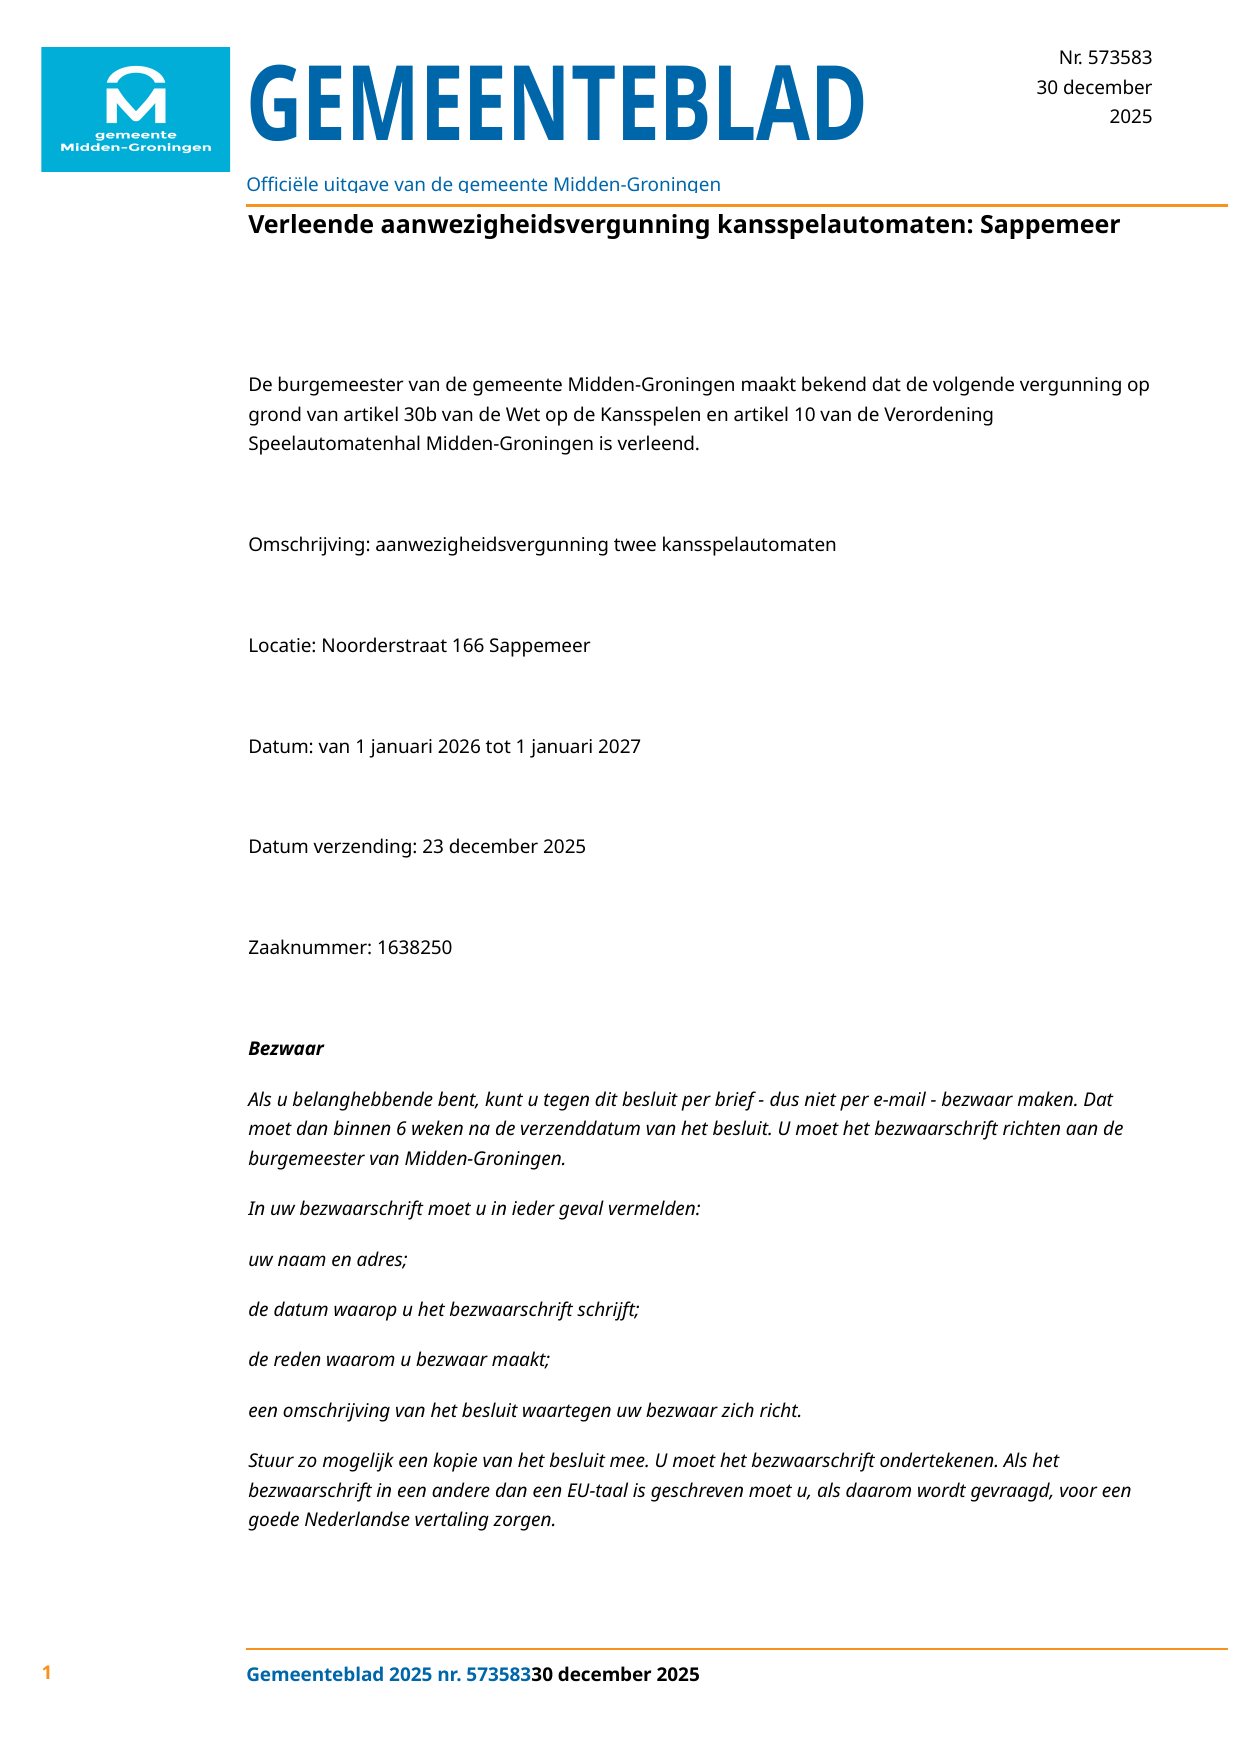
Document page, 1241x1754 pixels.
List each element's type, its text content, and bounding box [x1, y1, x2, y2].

picture [184, 146, 190, 153]
text Als u belanghebbende bent, kunt u tegen dit besluit per brief - dus niet per e-mail - bezwaar maken. Dat moet dan binnen 6 weken na de verzenddatum van het besluit. U moet het bezwaarschrift richten aan de burgemeester van Midden-Groningen. [248, 1086, 1152, 1171]
text Omschrijving: aanwezigheidsvergunning twee kansspelautomaten [248, 531, 1152, 557]
text Datum verzending: 23 december 2025 [248, 834, 1152, 859]
text Locatie: Noorderstraat 166 Sappemeer [248, 632, 1152, 658]
text De burgemeester van de gemeente Midden-Groningen maakt bekend dat de volgende vergunning op grond van artikel 30b van de Wet op de Kansspelen en artikel 10 van de Verordening Speelautomatenhal Midden-Groningen is verleend. [248, 371, 1152, 456]
text Stuur zo mogelijk een kopie van het besluit mee. U moet het bezwaarschrift ondertekenen. Als het bezwaarschrift in een andere dan een EU-taal is geschreven moet u, als daarom wordt gevraagd, voor een goede Nederlandse vertaling zorgen. [248, 1447, 1152, 1532]
text Bezwaar [248, 1035, 1152, 1061]
text Datum: van 1 januari 2026 tot 1 januari 2027 [248, 733, 1152, 758]
text de datum waarop u het bezwaarschrift schrijft; [248, 1296, 1152, 1322]
text Verleende aanwezigheidsvergunning kansspelautomaten: Sappemeer [248, 207, 1152, 241]
picture [107, 89, 165, 122]
text de reden waarom u bezwaar maakt; [248, 1347, 1152, 1372]
text uw naam en adres; [248, 1246, 1152, 1271]
text een omschrijving van het besluit waartegen uw bezwaar zich richt. [248, 1397, 1152, 1423]
text In uw bezwaarschrift moet u in ieder geval vermelden: [248, 1195, 1152, 1221]
text Zaaknummer: 1638250 [248, 934, 1152, 960]
picture [108, 66, 164, 82]
